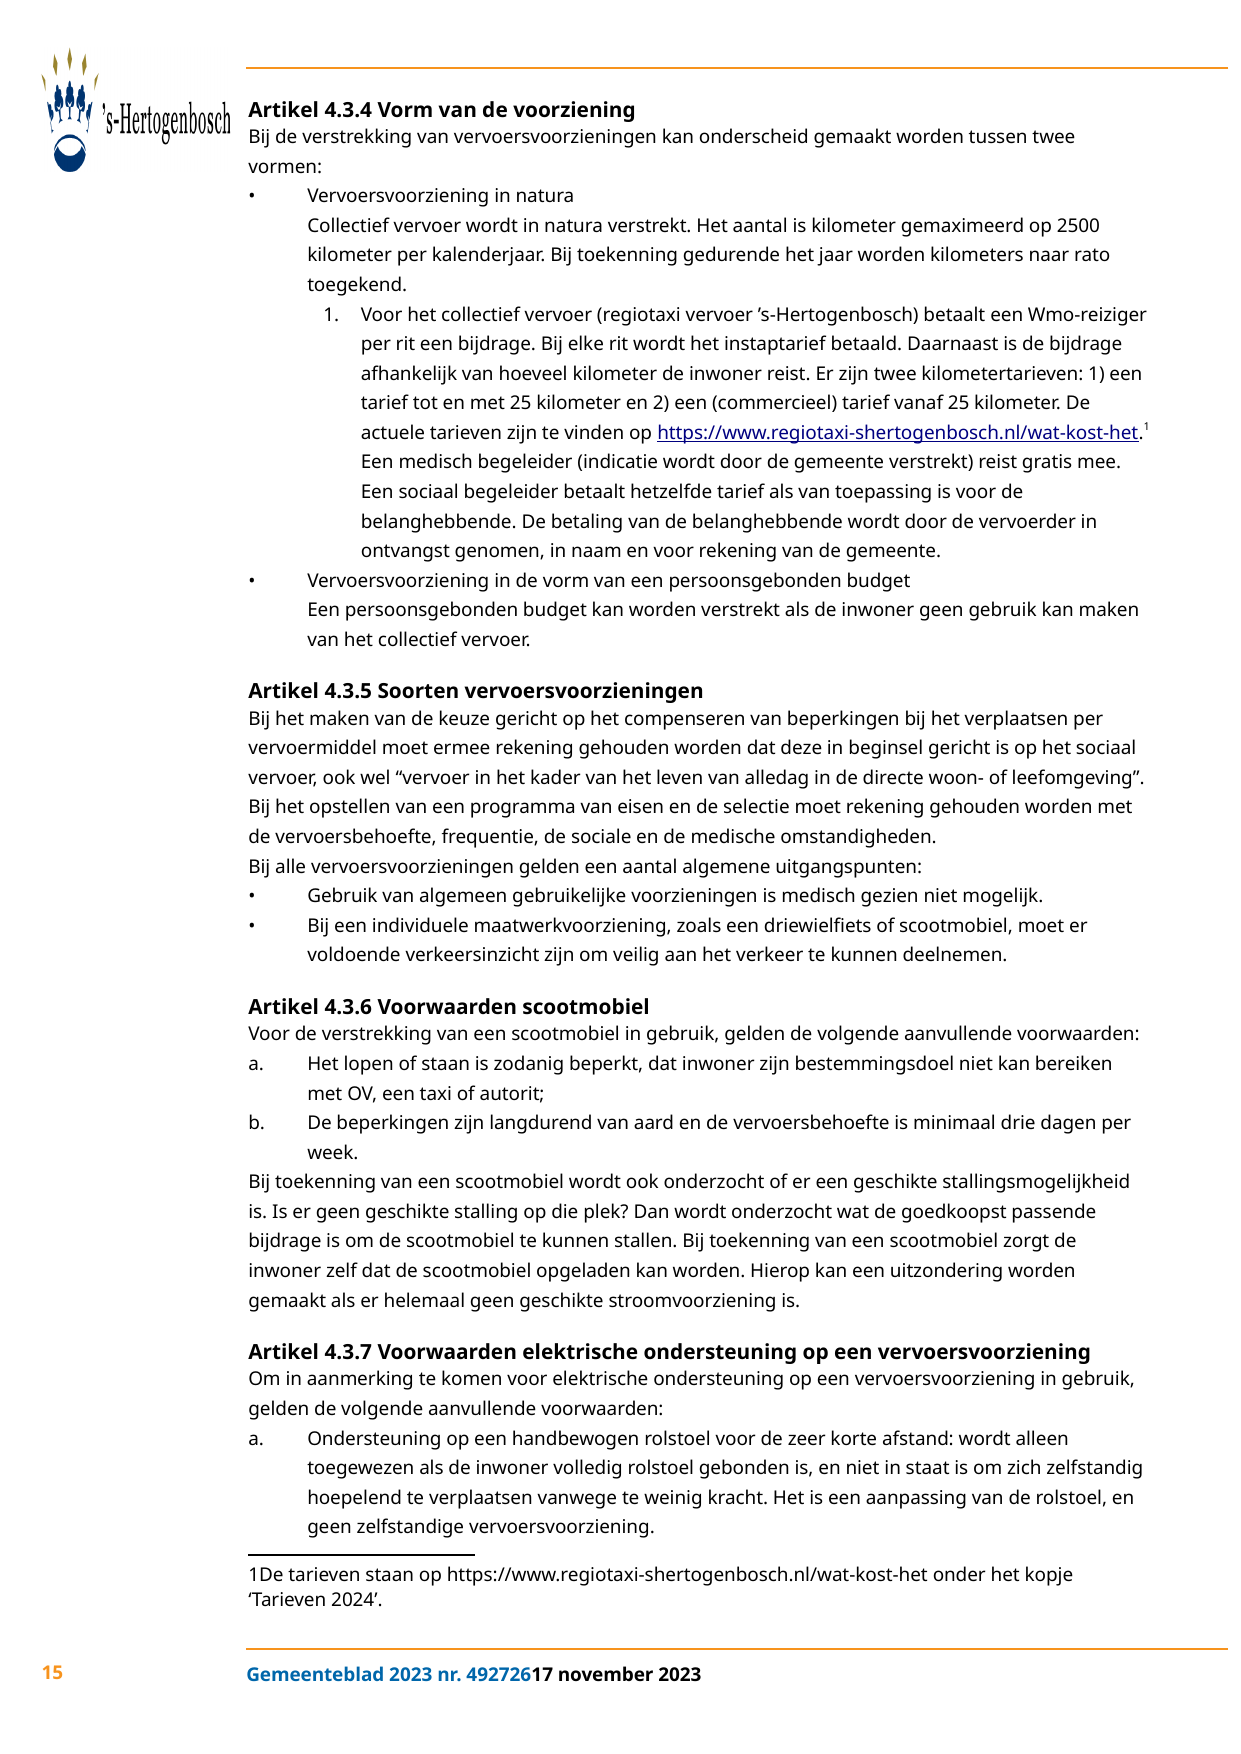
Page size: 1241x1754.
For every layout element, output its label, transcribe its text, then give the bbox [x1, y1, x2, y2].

text Voor de verstrekking van een scootmobiel in gebruik, gelden de volgende aanvullende voorwaarden: [248, 1021, 1152, 1046]
text Artikel 4.3.5 Soorten vervoersvoorzieningen [248, 677, 1152, 705]
list Collectief vervoer wordt in natura verstrekt. Het aantal is kilometer gemaximeerd op 2500 kilometer per kalenderjaar. Bij toekenning gedurende het jaar worden kilometers naar rato toegekend. [248, 212, 1152, 297]
list De tarieven staan op https://www.regiotaxi-shertogenbosch.nl/wat-kost-het onder het kopje ‘Tarieven 2024’. [248, 1561, 1152, 1612]
list Voor het collectief vervoer (regiotaxi vervoer ’s-Hertogenbosch) betaalt een Wmo-reiziger per rit een bijdrage. Bij elke rit wordt het instaptarief betaald. Daarnaast is de bijdrage afhankelijk van hoeveel kilometer de inwoner reist. Er zijn twee kilometertarieven: 1) een tarief tot en met 25 kilometer en 2) een (commercieel) tarief vanaf 25 kilometer. De actuele tarieven zijn te vinden op https://www.regiotaxi-shertogenbosch.nl/wat-kost-het. Een medisch begeleider (indicatie wordt door de gemeente verstrekt) reist gratis mee. Een sociaal begeleider betaalt hetzelfde tarief als van toepassing is voor de belanghebbende. De betaling van de belanghebbende wordt door de vervoerder in ontvangst genomen, in naam en voor rekening van de gemeente. [323, 301, 1152, 563]
list Vervoersvoorziening in natura [248, 182, 1152, 208]
list Het lopen of staan is zodanig beperkt, dat inwoner zijn bestemmingsdoel niet kan bereiken met OV, een taxi of autorit; [248, 1050, 1152, 1105]
text Artikel 4.3.6 Voorwaarden scootmobiel [248, 992, 1152, 1021]
list Een persoonsgebonden budget kan worden verstrekt als de inwoner geen gebruik kan maken van het collectief vervoer. [248, 597, 1152, 652]
text Bij toekenning van een scootmobiel wordt ook onderzocht of er een geschikte stallingsmogelijkheid is. Is er geen geschikte stalling op die plek? Dan wordt onderzocht wat de goedkoopst passende bijdrage is om de scootmobiel te kunnen stallen. Bij toekenning van een scootmobiel zorgt de inwoner zelf dat de scootmobiel opgeladen kan worden. Hierop kan een uitzondering worden gemaakt als er helemaal geen geschikte stroomvoorziening is. [248, 1168, 1152, 1312]
text Artikel 4.3.7 Voorwaarden elektrische ondersteuning op een vervoersvoorziening [248, 1337, 1152, 1366]
picture [41, 47, 231, 172]
list Bij een individuele maatwerkvoorziening, zoals een driewielfiets of scootmobiel, moet er voldoende verkeersinzicht zijn om veilig aan het verkeer te kunnen deelnemen. [248, 912, 1152, 967]
list De beperkingen zijn langdurend van aard en de vervoersbehoefte is minimaal drie dagen per week. [248, 1109, 1152, 1164]
list Vervoersvoorziening in de vorm van een persoonsgebonden budget [248, 567, 1152, 593]
list Ondersteuning op een handbewogen rolstoel voor de zeer korte afstand: wordt alleen toegewezen als de inwoner volledig rolstoel gebonden is, en niet in staat is om zich zelfstandig hoepelend te verplaatsen vanwege te weinig kracht. Het is een aanpassing van de rolstoel, en geen zelfstandige vervoersvoorziening. [248, 1425, 1152, 1539]
text Bij het maken van de keuze gericht op het compenseren van beperkingen bij het verplaatsen per vervoermiddel moet ermee rekening gehouden worden dat deze in beginsel gericht is op het sociaal vervoer, ook wel “vervoer in het kader van het leven van alledag in de directe woon- of leefomgeving”. Bij het opstellen van een programma van eisen en de selectie moet rekening gehouden worden met de vervoersbehoefte, frequentie, de sociale en de medische omstandigheden. [248, 705, 1152, 849]
text Artikel 4.3.4 Vorm van de voorziening [248, 95, 1152, 123]
text Om in aanmerking te komen voor elektrische ondersteuning op een vervoersvoorziening in gebruik, gelden de volgende aanvullende voorwaarden: [248, 1366, 1152, 1421]
text Bij alle vervoersvoorzieningen gelden een aantal algemene uitgangspunten: [248, 853, 1152, 879]
list Gebruik van algemeen gebruikelijke voorzieningen is medisch gezien niet mogelijk. [248, 882, 1152, 908]
text Bij de verstrekking van vervoersvoorzieningen kan onderscheid gemaakt worden tussen twee vormen: [248, 123, 1152, 178]
